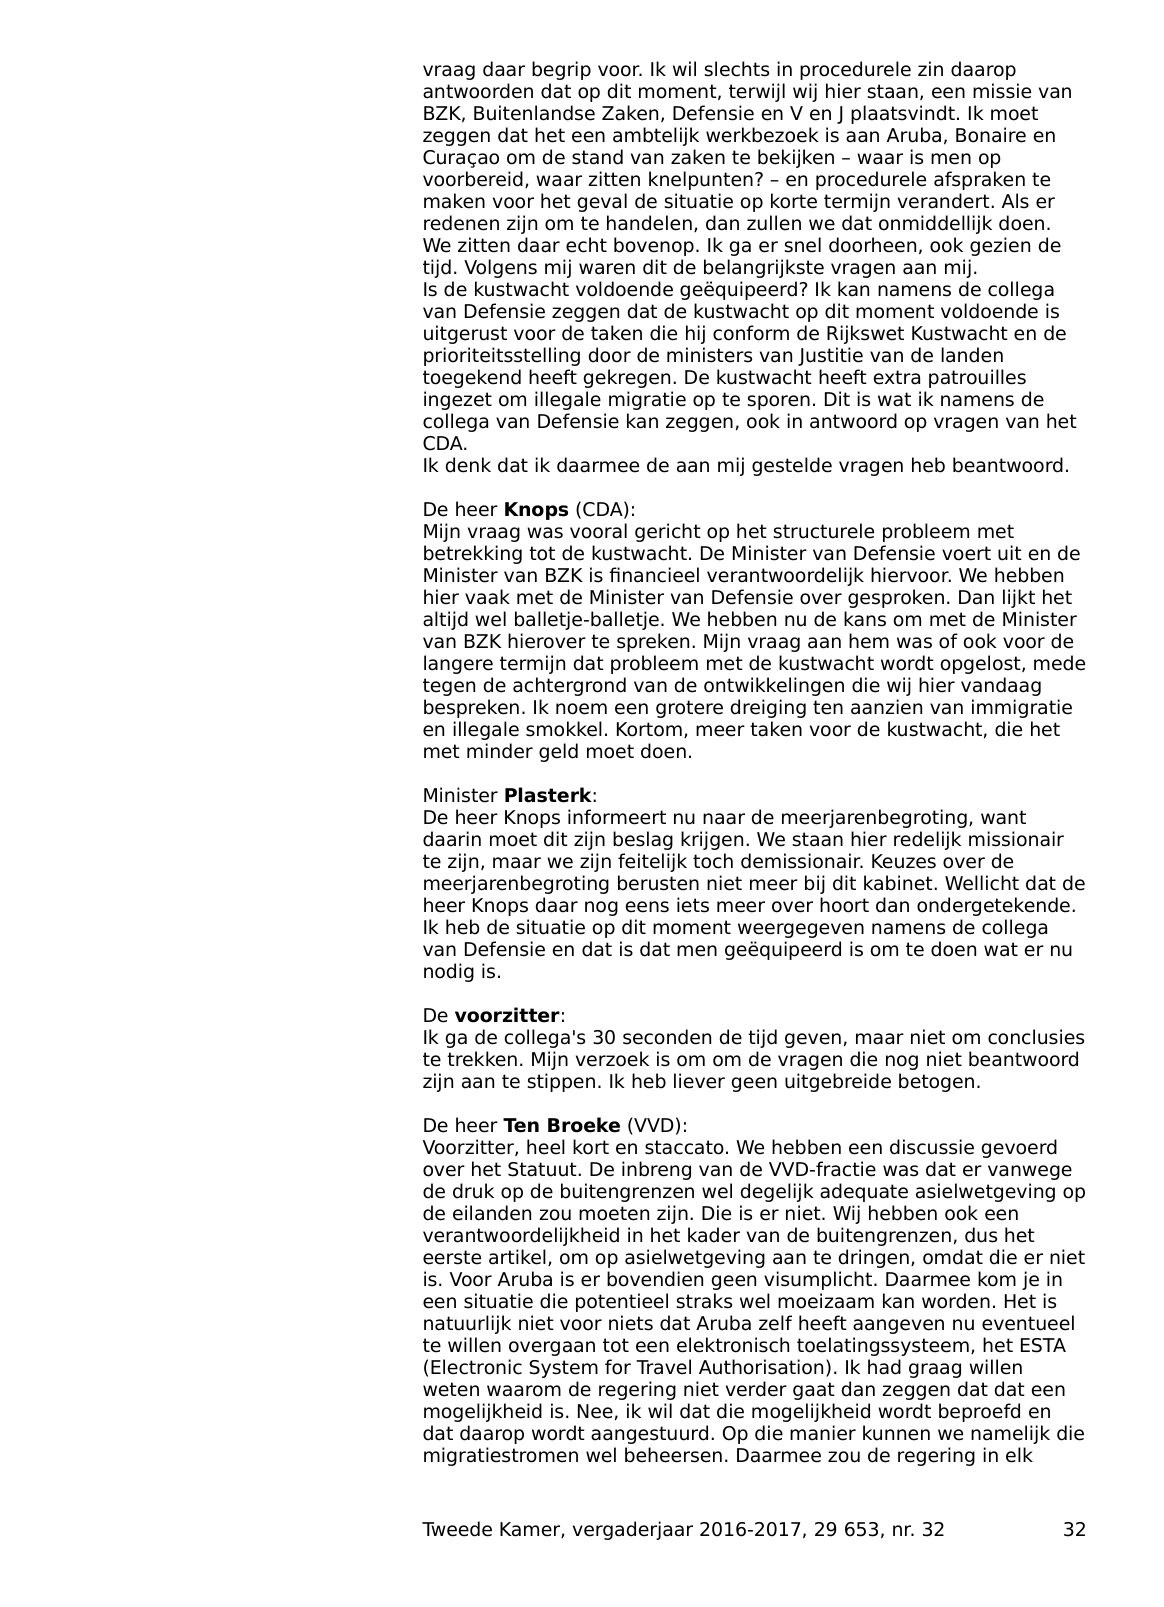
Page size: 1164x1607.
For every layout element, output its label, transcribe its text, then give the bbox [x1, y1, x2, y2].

text De heer Ten Broeke (VVD): [422, 1115, 1087, 1137]
text Ik denk dat ik daarmee de aan mij gestelde vragen heb beantwoord. [422, 455, 1087, 477]
text Is de kustwacht voldoende geëquipeerd? Ik kan namens de collega van Defensie zeggen dat de kustwacht op dit moment voldoende is uitgerust voor de taken die hij conform de Rijkswet Kustwacht en de prioriteitsstelling door de ministers van Justitie van de landen toegekend heeft gekregen. De kustwacht heeft extra patrouilles ingezet om illegale migratie op te sporen. Dit is wat ik namens de collega van Defensie kan zeggen, ook in antwoord op vragen van het CDA. [422, 279, 1087, 455]
text De heer Knops informeert nu naar de meerjarenbegroting, want daarin moet dit zijn beslag krijgen. We staan hier redelijk missionair te zijn, maar we zijn feitelijk toch demissionair. Keuzes over de meerjarenbegroting berusten niet meer bij dit kabinet. Wellicht dat de heer Knops daar nog eens iets meer over hoort dan ondergetekende. Ik heb de situatie op dit moment weergegeven namens de collega van Defensie en dat is dat men geëquipeerd is om te doen wat er nu nodig is. [422, 807, 1087, 983]
text Minister Plasterk: [422, 785, 1087, 807]
text De voorzitter: [422, 1005, 1087, 1027]
text Mijn vraag was vooral gericht op het structurele probleem met betrekking tot de kustwacht. De Minister van Defensie voert uit en de Minister van BZK is financieel verantwoordelijk hiervoor. We hebben hier vaak met de Minister van Defensie over gesproken. Dan lijkt het altijd wel balletje-balletje. We hebben nu de kans om met de Minister van BZK hierover te spreken. Mijn vraag aan hem was of ook voor de langere termijn dat probleem met de kustwacht wordt opgelost, mede tegen de achtergrond van de ontwikkelingen die wij hier vandaag bespreken. Ik noem een grotere dreiging ten aanzien van immigratie en illegale smokkel. Kortom, meer taken voor de kustwacht, die het met minder geld moet doen. [422, 521, 1087, 763]
text vraag daar begrip voor. Ik wil slechts in procedurele zin daarop antwoorden dat op dit moment, terwijl wij hier staan, een missie van BZK, Buitenlandse Zaken, Defensie en V en J plaatsvindt. Ik moet zeggen dat het een ambtelijk werkbezoek is aan Aruba, Bonaire en Curaçao om de stand van zaken te bekijken – waar is men op voorbereid, waar zitten knelpunten? – en procedurele afspraken te maken voor het geval de situatie op korte termijn verandert. Als er redenen zijn om te handelen, dan zullen we dat onmiddellijk doen. We zitten daar echt bovenop. Ik ga er snel doorheen, ook gezien de tijd. Volgens mij waren dit de belangrijkste vragen aan mij. [422, 59, 1087, 279]
text Ik ga de collega's 30 seconden de tijd geven, maar niet om conclusies te trekken. Mijn verzoek is om om de vragen die nog niet beantwoord zijn aan te stippen. Ik heb liever geen uitgebreide betogen. [422, 1027, 1087, 1093]
text Voorzitter, heel kort en staccato. We hebben een discussie gevoerd over het Statuut. De inbreng van de VVD-fractie was dat er vanwege de druk op de buitengrenzen wel degelijk adequate asielwetgeving op de eilanden zou moeten zijn. Die is er niet. Wij hebben ook een verantwoordelijkheid in het kader van de buitengrenzen, dus het eerste artikel, om op asielwetgeving aan te dringen, omdat die er niet is. Voor Aruba is er bovendien geen visumplicht. Daarmee kom je in een situatie die potentieel straks wel moeizaam kan worden. Het is natuurlijk niet voor niets dat Aruba zelf heeft aangeven nu eventueel te willen overgaan tot een elektronisch toelatingssysteem, het ESTA (Electronic System for Travel Authorisation). Ik had graag willen weten waarom de regering niet verder gaat dan zeggen dat dat een mogelijkheid is. Nee, ik wil dat die mogelijkheid wordt beproefd en dat daarop wordt aangestuurd. Op die manier kunnen we namelijk die migratiestromen wel beheersen. Daarmee zou de regering in elk [422, 1137, 1087, 1467]
text De heer Knops (CDA): [422, 499, 1087, 521]
